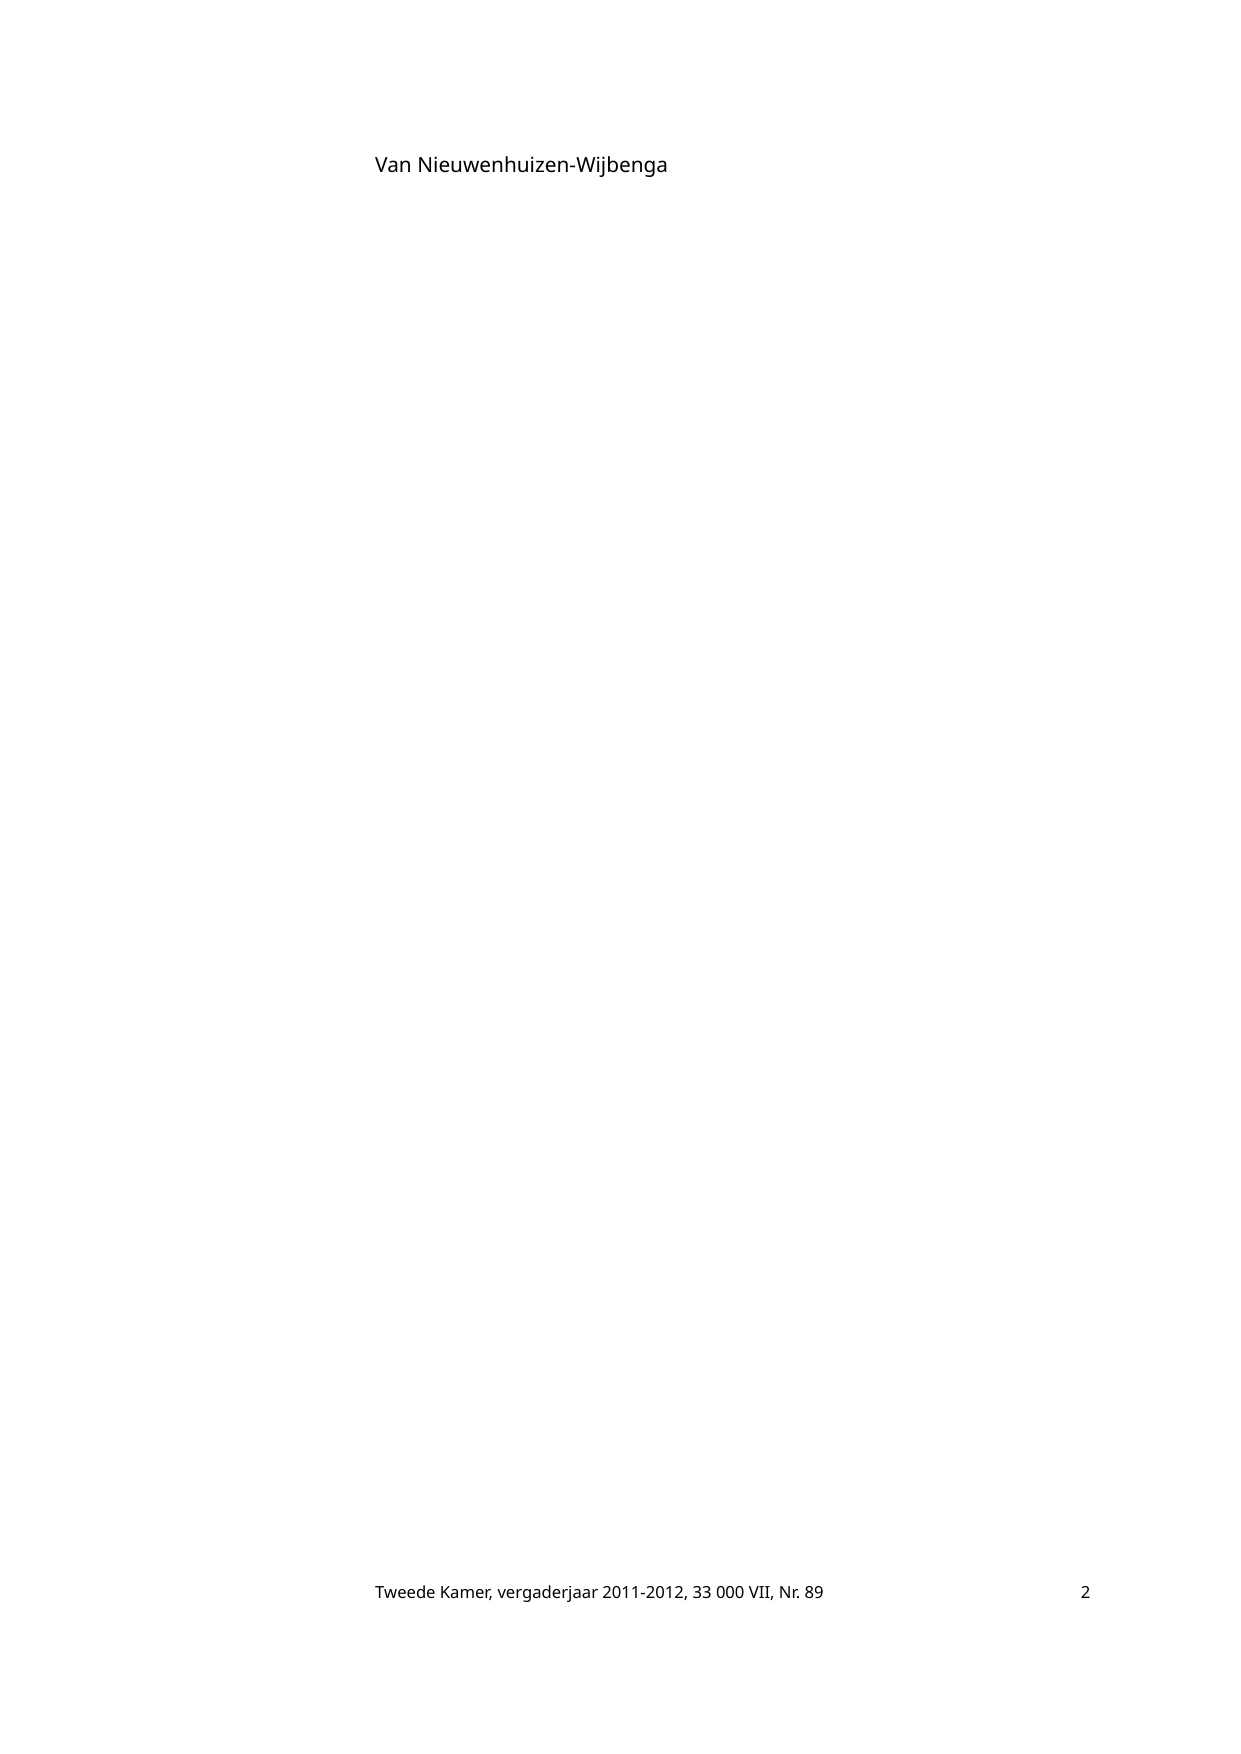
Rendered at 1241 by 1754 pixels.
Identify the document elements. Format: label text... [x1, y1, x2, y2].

text Van Nieuwenhuizen-Wijbenga [375, 150, 1090, 178]
